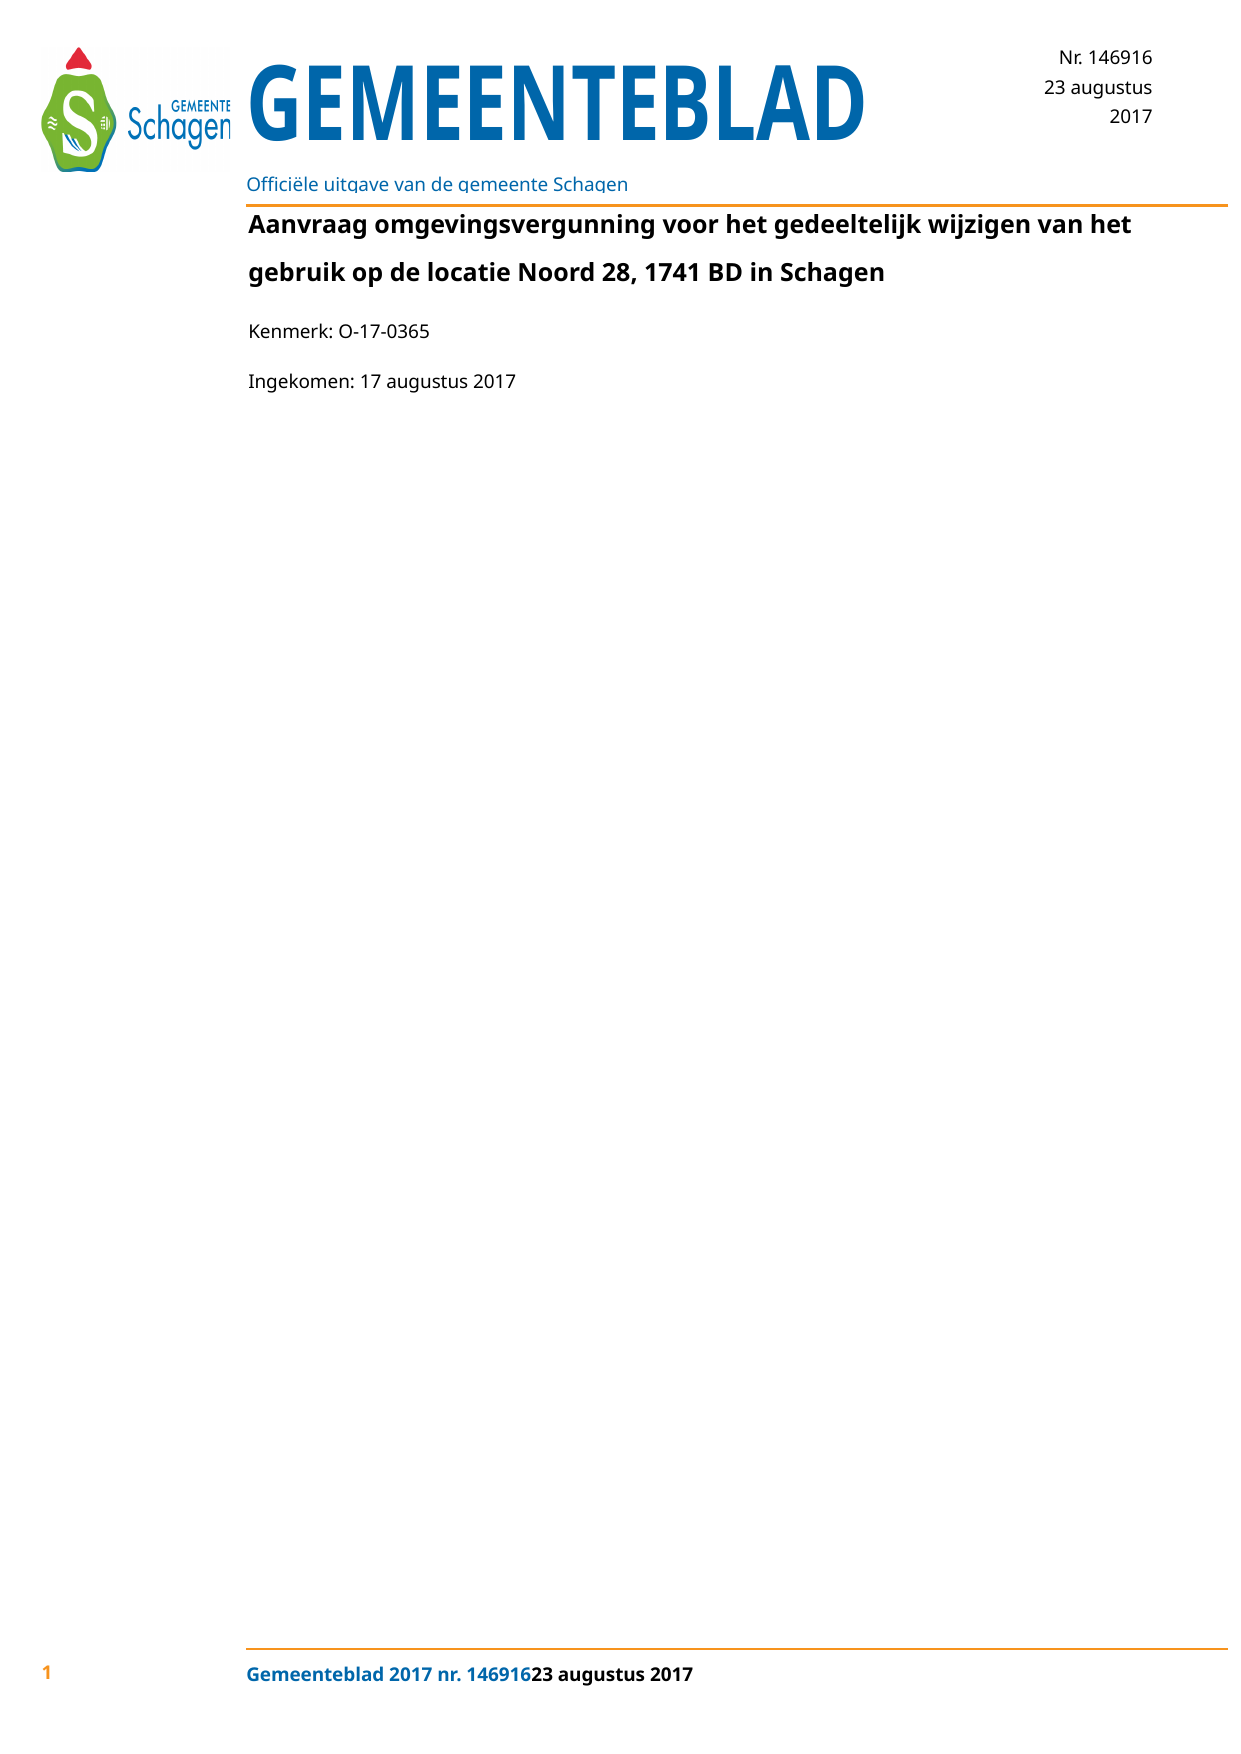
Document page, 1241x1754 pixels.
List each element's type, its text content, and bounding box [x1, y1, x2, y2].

text Ingekomen: 17 augustus 2017 [248, 368, 1152, 394]
text Kenmerk: O-17-0365 [248, 318, 1152, 344]
picture [41, 47, 231, 172]
text Aanvraag omgevingsvergunning voor het gedeeltelijk wijzigen van het gebruik op de locatie Noord 28, 1741 BD in Schagen [248, 207, 1152, 288]
